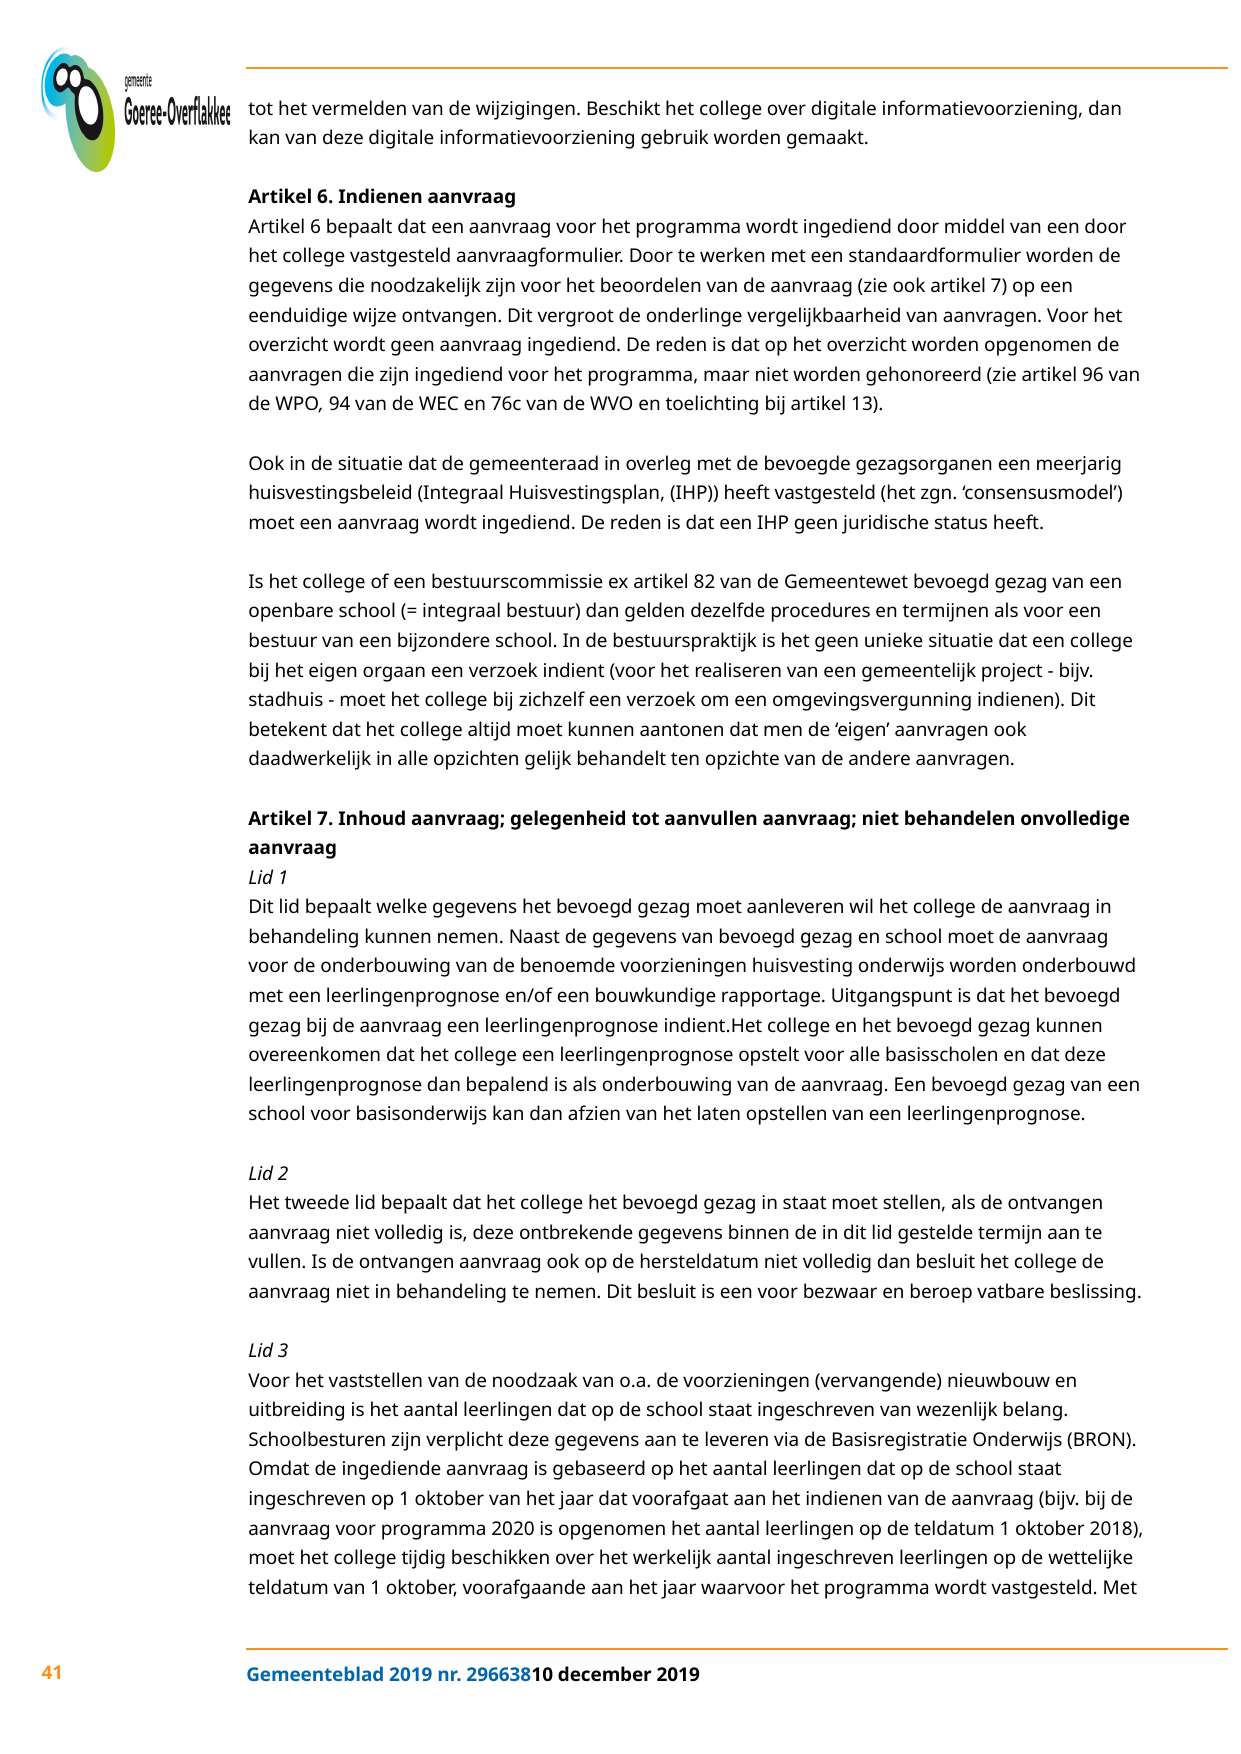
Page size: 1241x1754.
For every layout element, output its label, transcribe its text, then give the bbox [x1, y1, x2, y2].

text Ook in de situatie dat de gemeenteraad in overleg met de bevoegde gezagsorganen een meerjarig huisvestingsbeleid (Integraal Huisvestingsplan, (IHP)) heeft vastgesteld (het zgn. ‘consensusmodel’) moet een aanvraag wordt ingediend. De reden is dat een IHP geen juridische status heeft. [248, 450, 1152, 535]
text Lid 1 [248, 864, 1152, 890]
text Lid 2 [248, 1160, 1152, 1186]
text Artikel 6. Indienen aanvraag [248, 183, 1152, 209]
text Artikel 6 bepaalt dat een aanvraag voor het programma wordt ingediend door middel van een door het college vastgesteld aanvraagformulier. Door te werken met een standaardformulier worden de gegevens die noodzakelijk zijn voor het beoordelen van de aanvraag (zie ook artikel 7) op een eenduidige wijze ontvangen. Dit vergroot de onderlinge vergelijkbaarheid van aanvragen. Voor het overzicht wordt geen aanvraag ingediend. De reden is dat op het overzicht worden opgenomen de aanvragen die zijn ingediend voor het programma, maar niet worden gehonoreerd (zie artikel 96 van de WPO, 94 van de WEC en 76c van de WVO en toelichting bij artikel 13). [248, 213, 1152, 416]
text Lid 3 [248, 1337, 1152, 1363]
text tot het vermelden van de wijzigingen. Beschikt het college over digitale informatievoorziening, dan kan van deze digitale informatievoorziening gebruik worden gemaakt. [248, 95, 1152, 150]
picture [41, 47, 231, 172]
text Het tweede lid bepaalt dat het college het bevoegd gezag in staat moet stellen, als de ontvangen aanvraag niet volledig is, deze ontbrekende gegevens binnen de in dit lid gestelde termijn aan te vullen. Is de ontvangen aanvraag ook op de hersteldatum niet volledig dan besluit het college de aanvraag niet in behandeling te nemen. Dit besluit is een voor bezwaar en beroep vatbare beslissing. [248, 1189, 1152, 1304]
text Dit lid bepaalt welke gegevens het bevoegd gezag moet aanleveren wil het college de aanvraag in behandeling kunnen nemen. Naast de gegevens van bevoegd gezag en school moet de aanvraag voor de onderbouwing van de benoemde voorzieningen huisvesting onderwijs worden onderbouwd met een leerlingenprognose en/of een bouwkundige rapportage. Uitgangspunt is dat het bevoegd gezag bij de aanvraag een leerlingenprognose indient.Het college en het bevoegd gezag kunnen overeenkomen dat het college een leerlingenprognose opstelt voor alle basisscholen en dat deze leerlingenprognose dan bepalend is als onderbouwing van de aanvraag. Een bevoegd gezag van een school voor basisonderwijs kan dan afzien van het laten opstellen van een leerlingenprognose. [248, 893, 1152, 1126]
text Voor het vaststellen van de noodzaak van o.a. de voorzieningen (vervangende) nieuwbouw en uitbreiding is het aantal leerlingen dat op de school staat ingeschreven van wezenlijk belang. Schoolbesturen zijn verplicht deze gegevens aan te leveren via de Basisregistratie Onderwijs (BRON). Omdat de ingediende aanvraag is gebaseerd op het aantal leerlingen dat op de school staat ingeschreven op 1 oktober van het jaar dat voorafgaat aan het indienen van de aanvraag (bijv. bij de aanvraag voor programma 2020 is opgenomen het aantal leerlingen op de teldatum 1 oktober 2018), moet het college tijdig beschikken over het werkelijk aantal ingeschreven leerlingen op de wettelijke teldatum van 1 oktober, voorafgaande aan het jaar waarvoor het programma wordt vastgesteld. Met [248, 1367, 1152, 1600]
text Artikel 7. Inhoud aanvraag; gelegenheid tot aanvullen aanvraag; niet behandelen onvolledige aanvraag [248, 805, 1152, 860]
text Is het college of een bestuurscommissie ex artikel 82 van de Gemeentewet bevoegd gezag van een openbare school (= integraal bestuur) dan gelden dezelfde procedures en termijnen als voor een bestuur van een bijzondere school. In de bestuurspraktijk is het geen unieke situatie dat een college bij het eigen orgaan een verzoek indient (voor het realiseren van een gemeentelijk project - bijv. stadhuis - moet het college bij zichzelf een verzoek om een omgevingsvergunning indienen). Dit betekent dat het college altijd moet kunnen aantonen dat men de ‘eigen’ aanvragen ook daadwerkelijk in alle opzichten gelijk behandelt ten opzichte van de andere aanvragen. [248, 568, 1152, 771]
